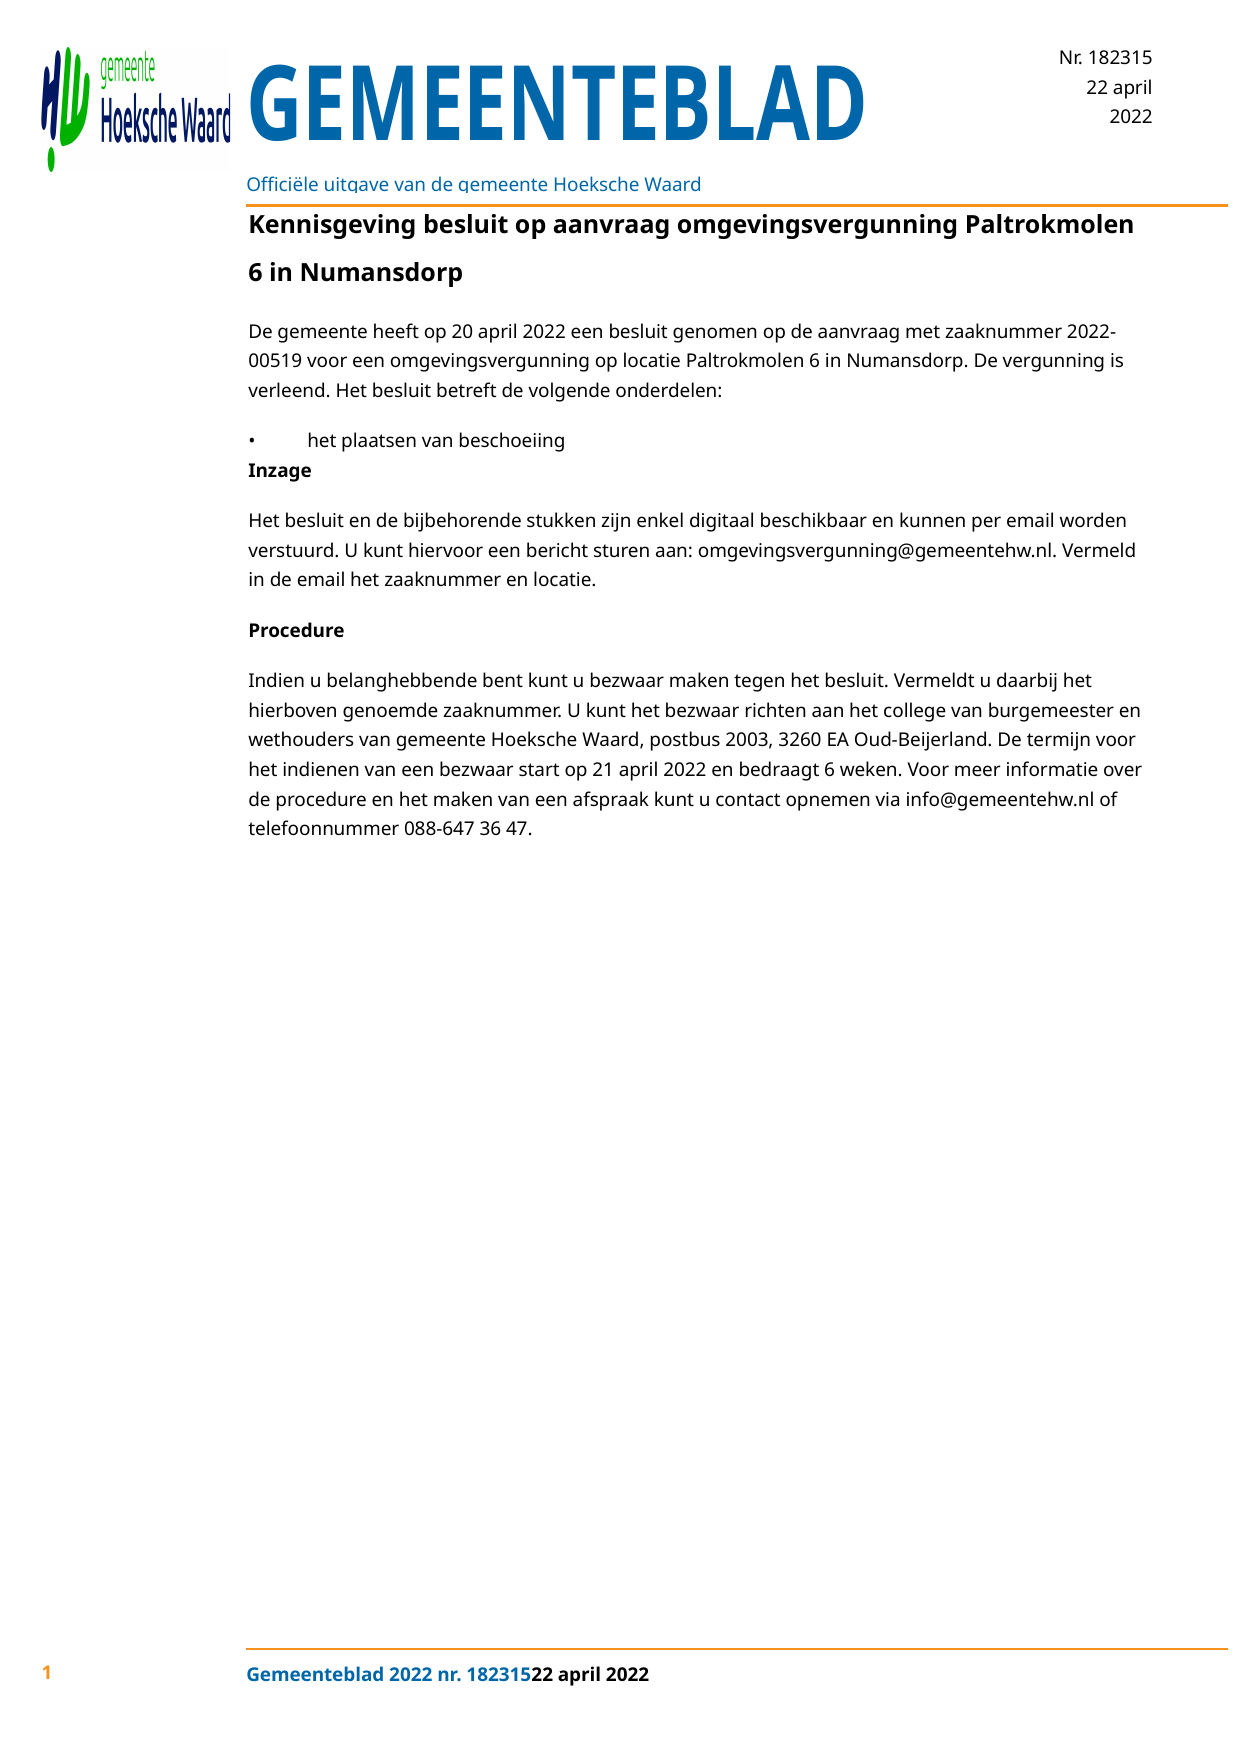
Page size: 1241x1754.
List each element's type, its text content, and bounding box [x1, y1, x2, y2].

text Kennisgeving besluit op aanvraag omgevingsvergunning Paltrokmolen 6 in Numansdorp [248, 207, 1152, 288]
text Het besluit en de bijbehorende stukken zijn enkel digitaal beschikbaar en kunnen per email worden verstuurd. U kunt hiervoor een bericht sturen aan: omgevingsvergunning@gemeentehw.nl. Vermeld in de email het zaaknummer en locatie. [248, 507, 1152, 592]
text Procedure [248, 617, 1152, 643]
text Inzage [248, 457, 1152, 483]
text Indien u belanghebbende bent kunt u bezwaar maken tegen het besluit. Vermeldt u daarbij het hierboven genoemde zaaknummer. U kunt het bezwaar richten aan het college van burgemeester en wethouders van gemeente Hoeksche Waard, postbus 2003, 3260 EA Oud-Beijerland. De termijn voor het indienen van een bezwaar start op 21 april 2022 en bedraagt 6 weken. Voor meer informatie over de procedure en het maken van een afspraak kunt u contact opnemen via info@gemeentehw.nl of telefoonnummer 088-647 36 47. [248, 667, 1152, 841]
text De gemeente heeft op 20 april 2022 een besluit genomen op de aanvraag met zaaknummer 2022-00519 voor een omgevingsvergunning op locatie Paltrokmolen 6 in Numansdorp. De vergunning is verleend. Het besluit betreft de volgende onderdelen: [248, 318, 1152, 403]
picture [41, 47, 231, 172]
list het plaatsen van beschoeiing [248, 427, 1152, 453]
